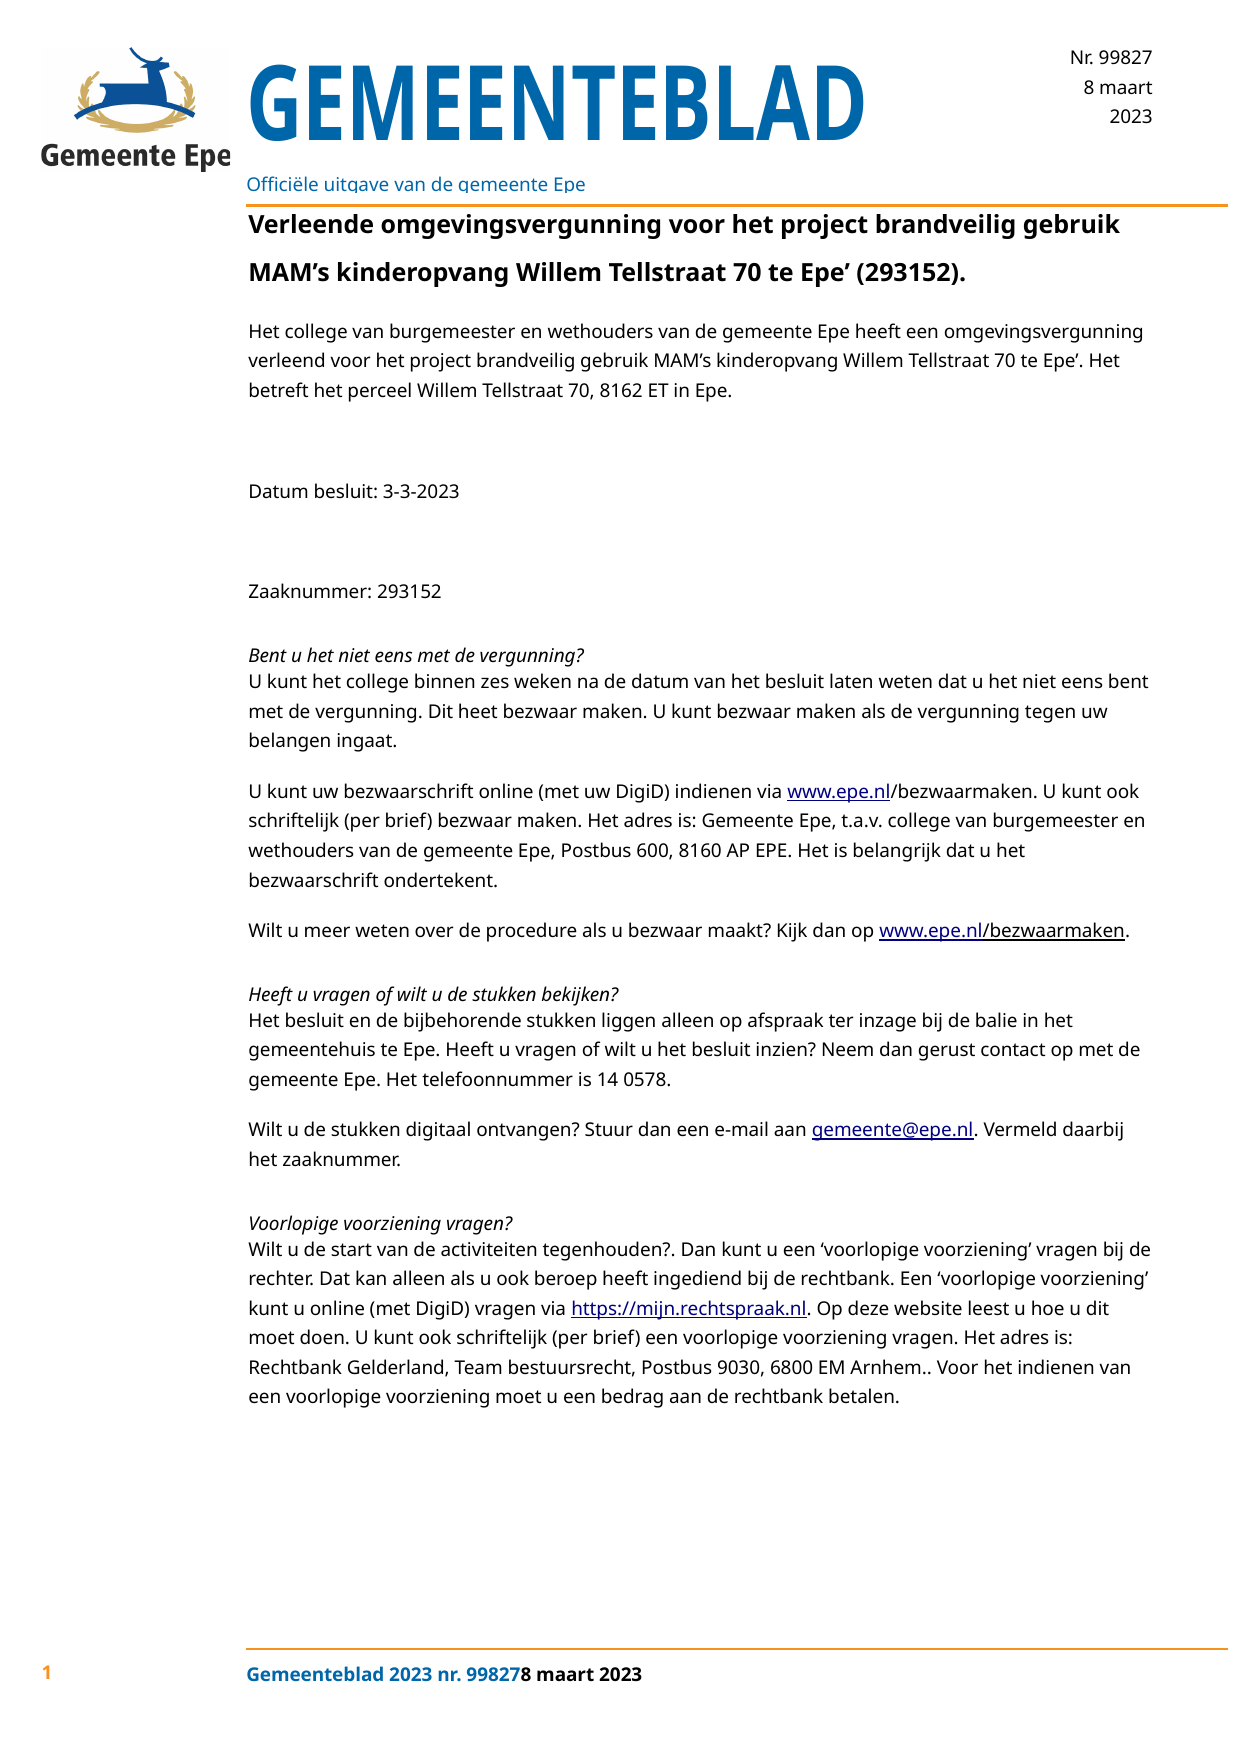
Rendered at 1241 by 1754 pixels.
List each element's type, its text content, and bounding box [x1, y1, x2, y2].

text U kunt uw bezwaarschrift online (met uw DigiD) indienen via www.epe.nl/bezwaarmaken. U kunt ook schriftelijk (per brief) bezwaar maken. Het adres is: Gemeente Epe, t.a.v. college van burgemeester en wethouders van de gemeente Epe, Postbus 600, 8160 AP EPE. Het is belangrijk dat u het bezwaarschrift ondertekent. [248, 778, 1152, 892]
text Wilt u de start van de activiteiten tegenhouden?. Dan kunt u een ‘voorlopige voorziening’ vragen bij de rechter. Dat kan alleen als u ook beroep heeft ingediend bij de rechtbank. Een ‘voorlopige voorziening’ kunt u online (met DigiD) vragen via https://mijn.rechtspraak.nl. Op deze website leest u hoe u dit moet doen. U kunt ook schriftelijk (per brief) een voorlopige voorziening vragen. Het adres is: Rechtbank Gelderland, Team bestuursrecht, Postbus 9030, 6800 EM Arnhem.. Voor het indienen van een voorlopige voorziening moet u een bedrag aan de rechtbank betalen. [248, 1236, 1152, 1409]
text Wilt u meer weten over de procedure als u bezwaar maakt? Kijk dan op www.epe.nl/bezwaarmaken. [248, 917, 1152, 943]
picture [41, 47, 231, 172]
text Voorlopige voorziening vragen? [248, 1210, 1152, 1236]
text Het college van burgemeester en wethouders van de gemeente Epe heeft een omgevingsvergunning verleend voor het project brandveilig gebruik MAM’s kinderopvang Willem Tellstraat 70 te Epe’. Het betreft het perceel Willem Tellstraat 70, 8162 ET in Epe. [248, 318, 1152, 403]
text U kunt het college binnen zes weken na de datum van het besluit laten weten dat u het niet eens bent met de vergunning. Dit heet bezwaar maken. U kunt bezwaar maken als de vergunning tegen uw belangen ingaat. [248, 668, 1152, 753]
text Heeft u vragen of wilt u de stukken bekijken? [248, 981, 1152, 1007]
text Zaaknummer: 293152 [248, 579, 1152, 604]
text Wilt u de stukken digitaal ontvangen? Stuur dan een e-mail aan gemeente@epe.nl. Vermeld daarbij het zaaknummer. [248, 1116, 1152, 1172]
text Bent u het niet eens met de vergunning? [248, 643, 1152, 668]
text Datum besluit: 3-3-2023 [248, 478, 1152, 504]
text Het besluit en de bijbehorende stukken liggen alleen op afspraak ter inzage bij de balie in het gemeentehuis te Epe. Heeft u vragen of wilt u het besluit inzien? Neem dan gerust contact op met de gemeente Epe. Het telefoonnummer is 14 0578. [248, 1007, 1152, 1092]
text Verleende omgevingsvergunning voor het project brandveilig gebruik MAM’s kinderopvang Willem Tellstraat 70 te Epe’ (293152). [248, 207, 1152, 288]
